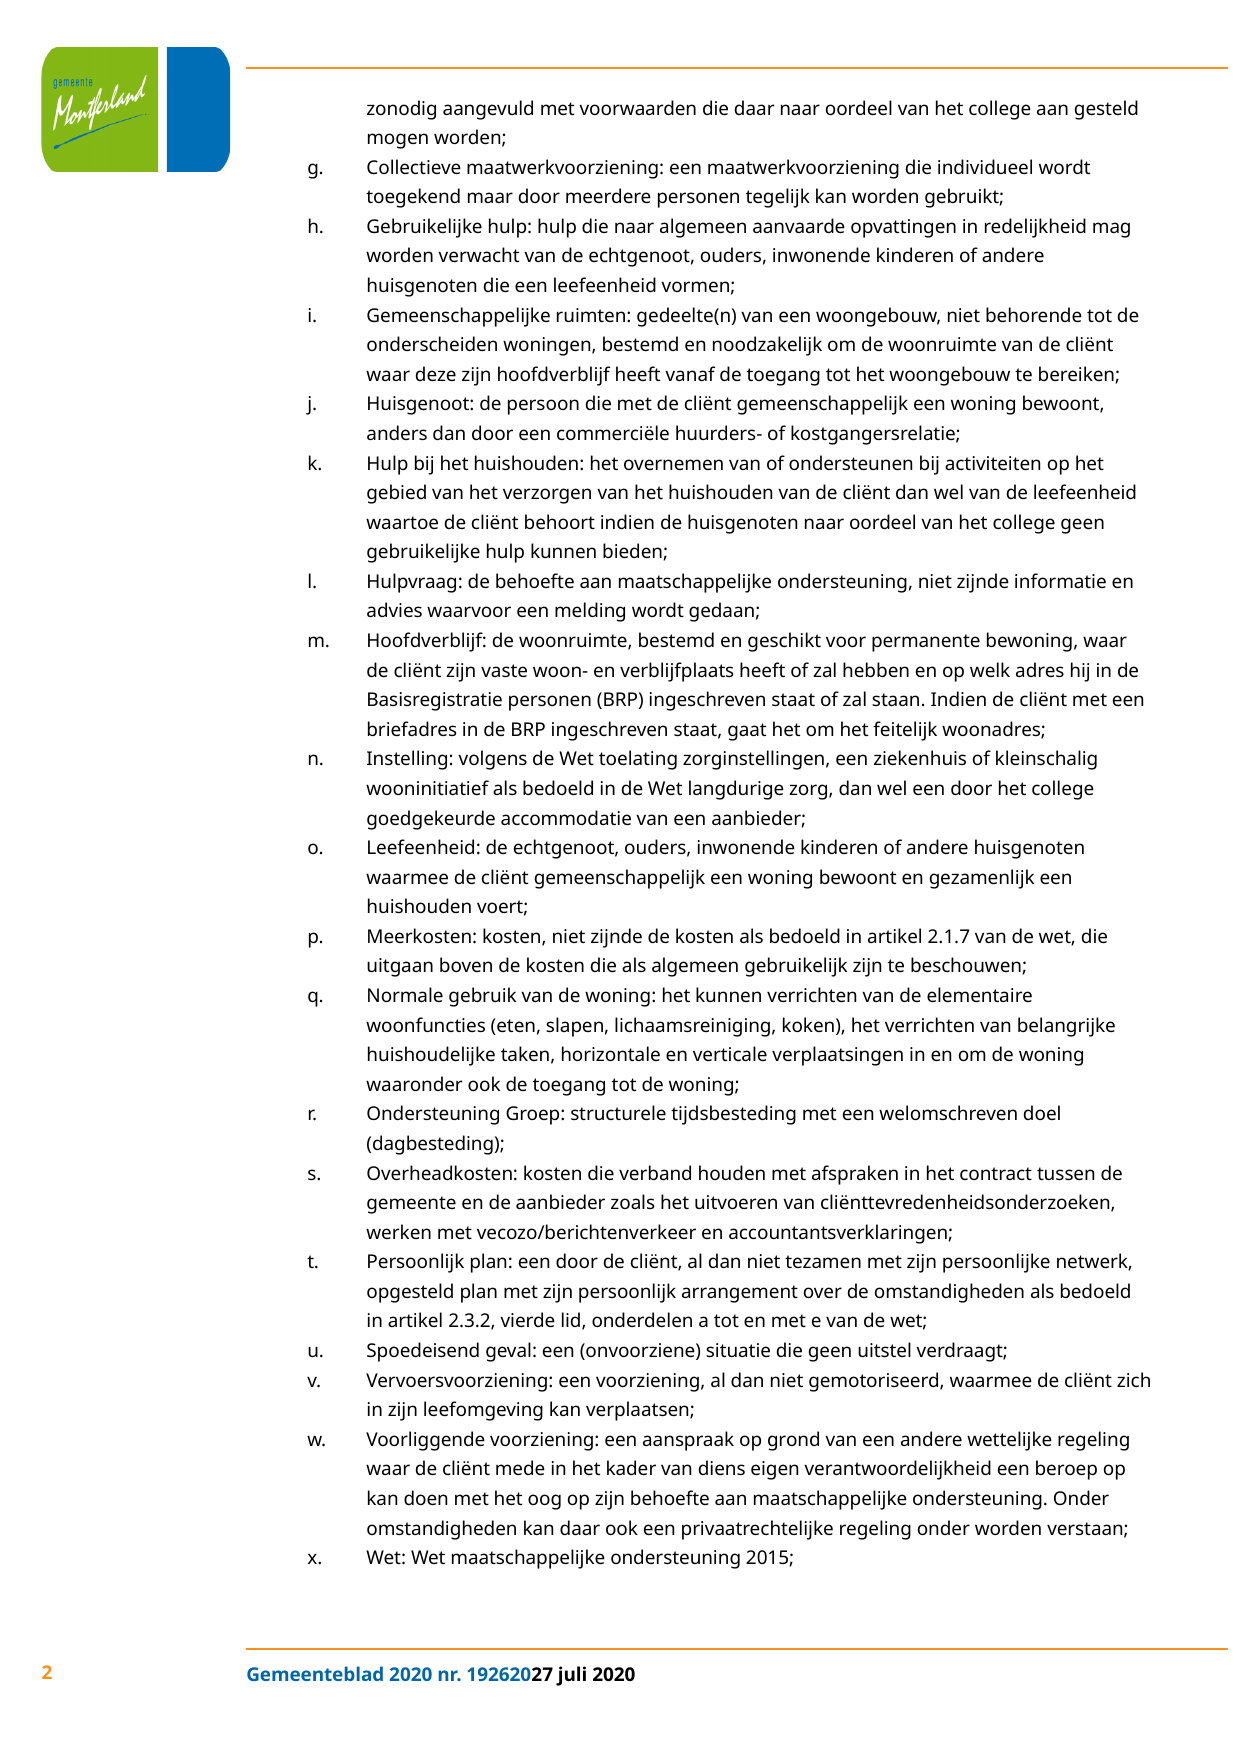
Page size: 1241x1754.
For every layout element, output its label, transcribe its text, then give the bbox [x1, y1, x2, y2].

list Persoonlijk plan: een door de cliënt, al dan niet tezamen met zijn persoonlijke netwerk, opgesteld plan met zijn persoonlijk arrangement over de omstandigheden als bedoeld in artikel 2.3.2, vierde lid, onderdelen a tot en met e van de wet; [307, 1248, 1152, 1333]
picture [41, 47, 231, 172]
list Vervoersvoorziening: een voorziening, al dan niet gemotoriseerd, waarmee de cliënt zich in zijn leefomgeving kan verplaatsen; [307, 1367, 1152, 1422]
list Gemeenschappelijke ruimten: gedeelte(n) van een woongebouw, niet behorende tot de onderscheiden woningen, bestemd en noodzakelijk om de woonruimte van de cliënt waar deze zijn hoofdverblijf heeft vanaf de toegang tot het woongebouw te bereiken; [307, 302, 1152, 387]
list Spoedeisend geval: een (onvoorziene) situatie die geen uitstel verdraagt; [307, 1337, 1152, 1363]
list Voorliggende voorziening: een aanspraak op grond van een andere wettelijke regeling waar de cliënt mede in het kader van diens eigen verantwoordelijkheid een beroep op kan doen met het oog op zijn behoefte aan maatschappelijke ondersteuning. Onder omstandigheden kan daar ook een privaatrechtelijke regeling onder worden verstaan; [307, 1426, 1152, 1541]
list zonodig aangevuld met voorwaarden die daar naar oordeel van het college aan gesteld mogen worden; [307, 95, 1152, 150]
list Ondersteuning Groep: structurele tijdsbesteding met een welomschreven doel (dagbesteding); [307, 1101, 1152, 1156]
list Huisgenoot: de persoon die met de cliënt gemeenschappelijk een woning bewoont, anders dan door een commerciële huurders- of kostgangersrelatie; [307, 391, 1152, 446]
list Leefeenheid: de echtgenoot, ouders, inwonende kinderen of andere huisgenoten waarmee de cliënt gemeenschappelijk een woning bewoont en gezamenlijk een huishouden voert; [307, 834, 1152, 919]
list Hulp bij het huishouden: het overnemen van of ondersteunen bij activiteiten op het gebied van het verzorgen van het huishouden van de cliënt dan wel van de leefeenheid waartoe de cliënt behoort indien de huisgenoten naar oordeel van het college geen gebruikelijke hulp kunnen bieden; [307, 450, 1152, 564]
list Overheadkosten: kosten die verband houden met afspraken in het contract tussen de gemeente en de aanbieder zoals het uitvoeren van cliënttevredenheidsonderzoeken, werken met vecozo/berichtenverkeer en accountantsverklaringen; [307, 1160, 1152, 1245]
list Normale gebruik van de woning: het kunnen verrichten van de elementaire woonfuncties (eten, slapen, lichaamsreiniging, koken), het verrichten van belangrijke huishoudelijke taken, horizontale en verticale verplaatsingen in en om de woning waaronder ook de toegang tot de woning; [307, 982, 1152, 1097]
list Hulpvraag: de behoefte aan maatschappelijke ondersteuning, niet zijnde informatie en advies waarvoor een melding wordt gedaan; [307, 568, 1152, 623]
list Instelling: volgens de Wet toelating zorginstellingen, een ziekenhuis of kleinschalig wooninitiatief als bedoeld in de Wet langdurige zorg, dan wel een door het college goedgekeurde accommodatie van een aanbieder; [307, 746, 1152, 831]
list Gebruikelijke hulp: hulp die naar algemeen aanvaarde opvattingen in redelijkheid mag worden verwacht van de echtgenoot, ouders, inwonende kinderen of andere huisgenoten die een leefeenheid vormen; [307, 213, 1152, 298]
list Wet: Wet maatschappelijke ondersteuning 2015; [307, 1544, 1152, 1570]
list Collectieve maatwerkvoorziening: een maatwerkvoorziening die individueel wordt toegekend maar door meerdere personen tegelijk kan worden gebruikt; [307, 154, 1152, 209]
list Meerkosten: kosten, niet zijnde de kosten als bedoeld in artikel 2.1.7 van de wet, die uitgaan boven de kosten die als algemeen gebruikelijk zijn te beschouwen; [307, 923, 1152, 978]
list Hoofdverblijf: de woonruimte, bestemd en geschikt voor permanente bewoning, waar de cliënt zijn vaste woon- en verblijfplaats heeft of zal hebben en op welk adres hij in de Basisregistratie personen (BRP) ingeschreven staat of zal staan. Indien de cliënt met een briefadres in de BRP ingeschreven staat, gaat het om het feitelijk woonadres; [307, 627, 1152, 742]
